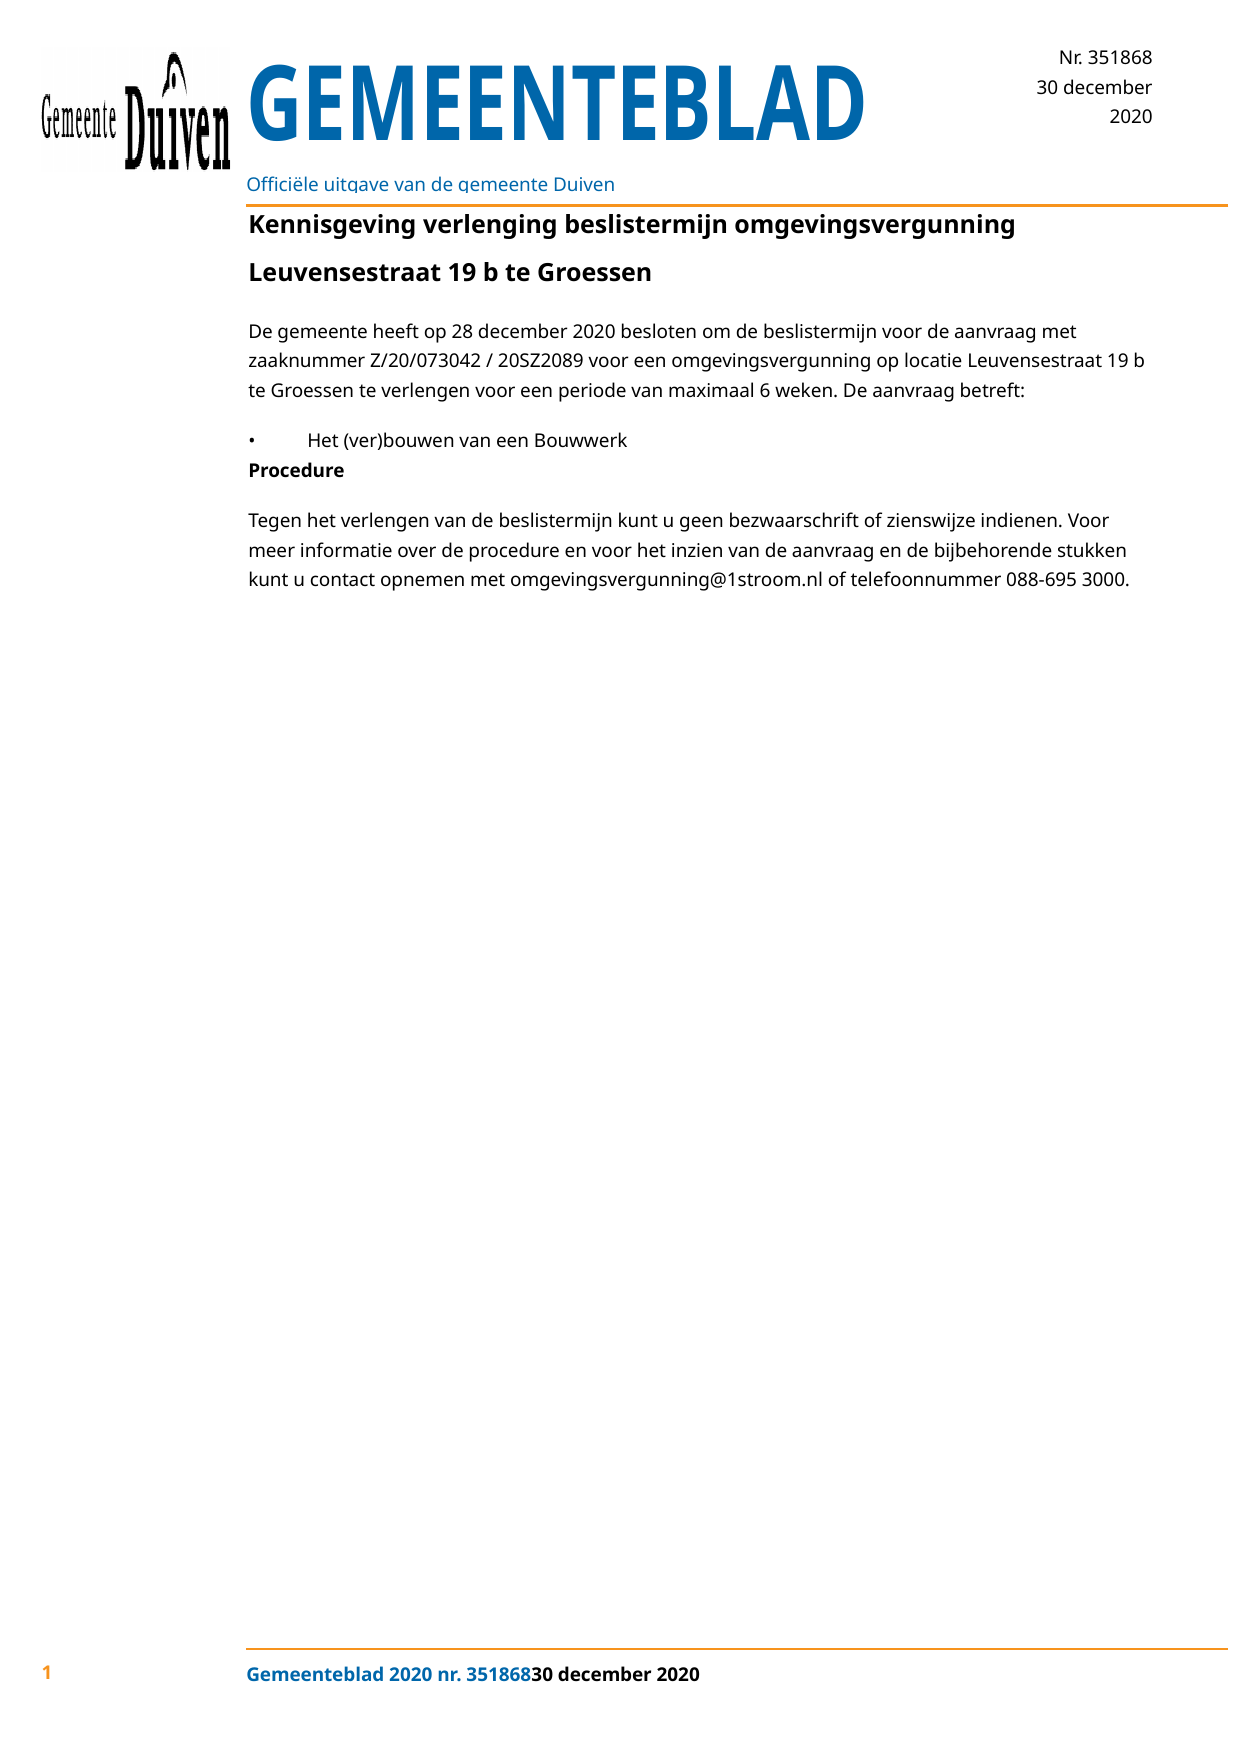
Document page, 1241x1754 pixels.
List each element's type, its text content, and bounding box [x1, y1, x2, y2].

text Tegen het verlengen van de beslistermijn kunt u geen bezwaarschrift of zienswijze indienen. Voor meer informatie over de procedure en voor het inzien van de aanvraag en de bijbehorende stukken kunt u contact opnemen met omgevingsvergunning@1stroom.nl of telefoonnummer 088-695 3000. [248, 507, 1152, 592]
text Procedure [248, 457, 1152, 483]
text De gemeente heeft op 28 december 2020 besloten om de beslistermijn voor de aanvraag met zaaknummer Z/20/073042 / 20SZ2089 voor een omgevingsvergunning op locatie Leuvensestraat 19 b te Groessen te verlengen voor een periode van maximaal 6 weken. De aanvraag betreft: [248, 318, 1152, 403]
list Het (ver)bouwen van een Bouwwerk [248, 427, 1152, 453]
text Kennisgeving verlenging beslistermijn omgevingsvergunning Leuvensestraat 19 b te Groessen [248, 207, 1152, 288]
picture [41, 47, 231, 172]
